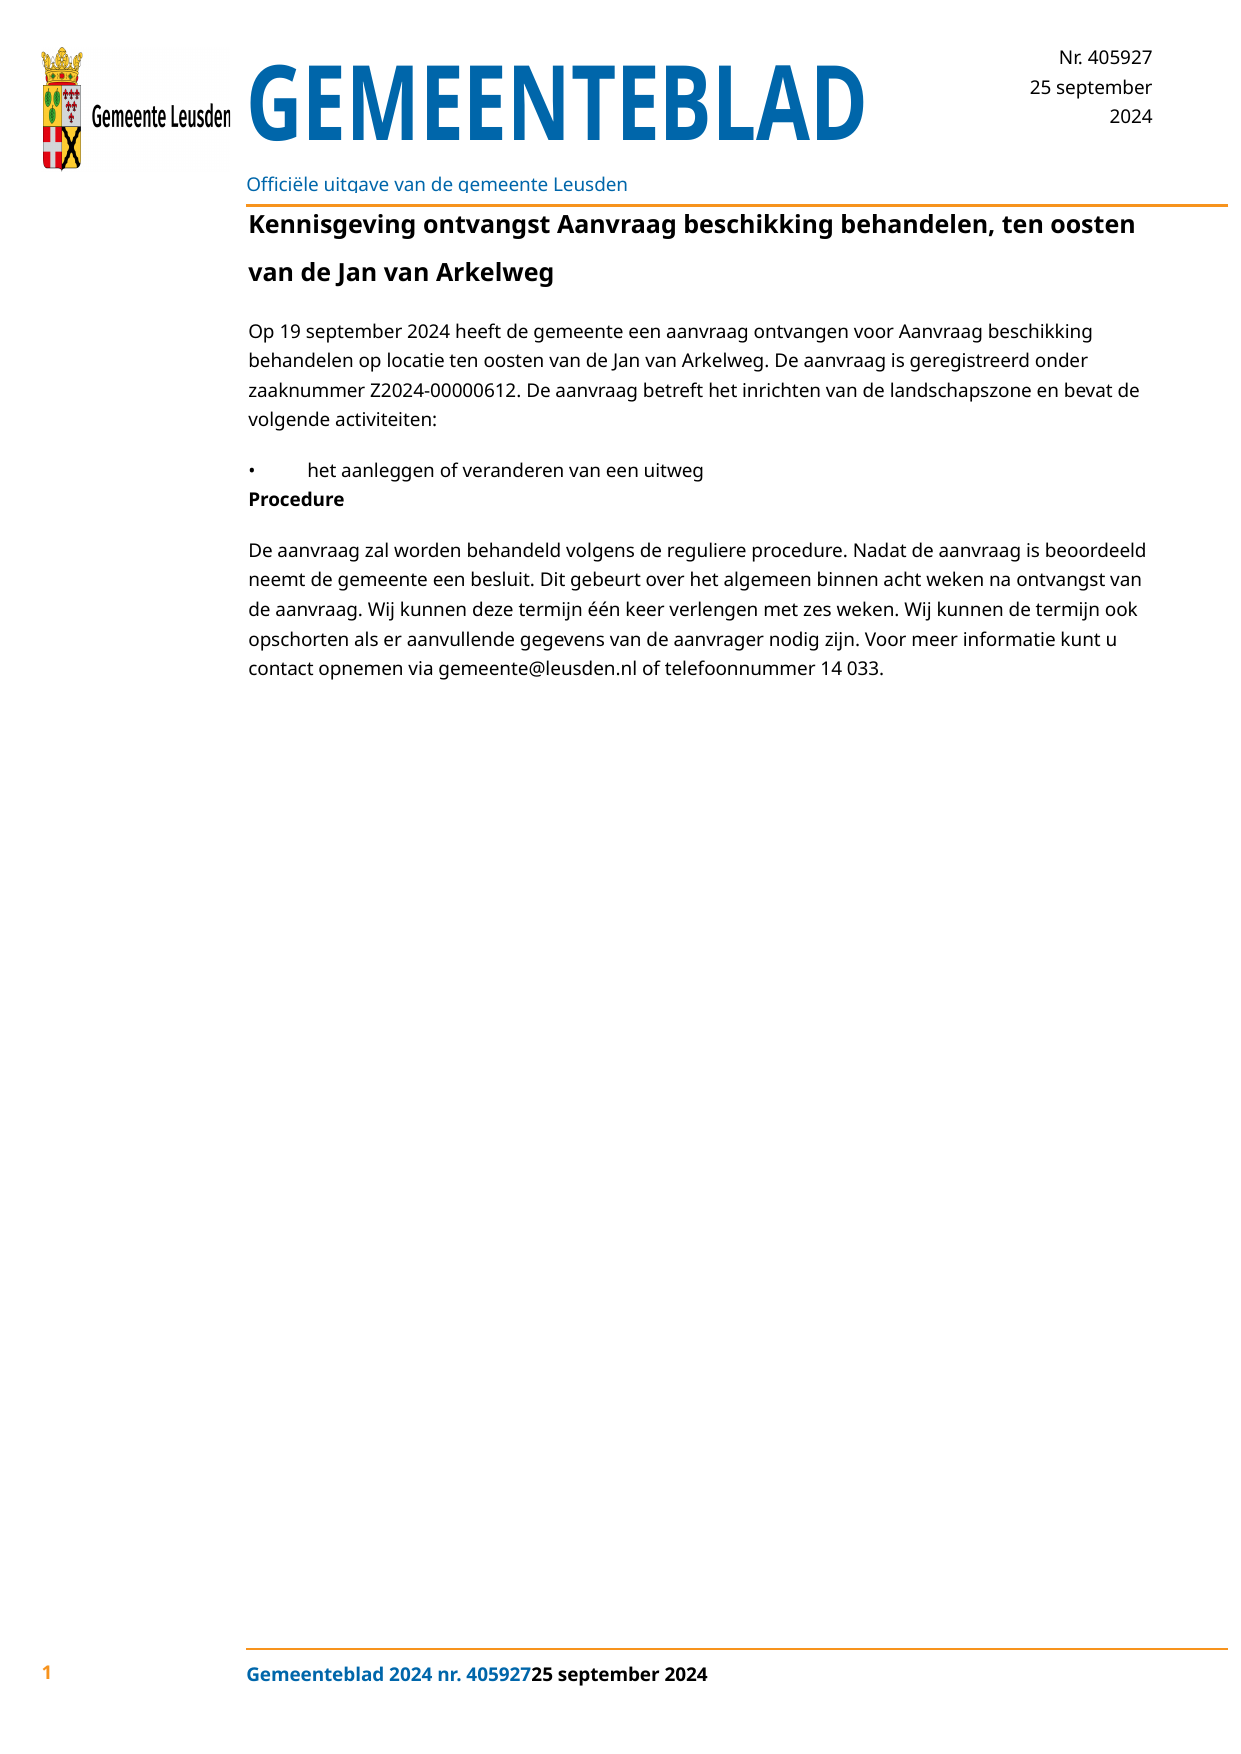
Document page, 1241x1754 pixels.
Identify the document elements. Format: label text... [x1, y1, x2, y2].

list het aanleggen of veranderen van een uitweg [248, 457, 1152, 483]
picture [41, 47, 231, 172]
text Procedure [248, 487, 1152, 512]
text De aanvraag zal worden behandeld volgens de reguliere procedure. Nadat de aanvraag is beoordeeld neemt de gemeente een besluit. Dit gebeurt over het algemeen binnen acht weken na ontvangst van de aanvraag. Wij kunnen deze termijn één keer verlengen met zes weken. Wij kunnen de termijn ook opschorten als er aanvullende gegevens van de aanvrager nodig zijn. Voor meer informatie kunt u contact opnemen via gemeente@leusden.nl of telefoonnummer 14 033. [248, 537, 1152, 681]
text Op 19 september 2024 heeft de gemeente een aanvraag ontvangen voor Aanvraag beschikking behandelen op locatie ten oosten van de Jan van Arkelweg. De aanvraag is geregistreerd onder zaaknummer Z2024-00000612. De aanvraag betreft het inrichten van de landschapszone en bevat de volgende activiteiten: [248, 318, 1152, 432]
text Kennisgeving ontvangst Aanvraag beschikking behandelen, ten oosten van de Jan van Arkelweg [248, 207, 1152, 288]
